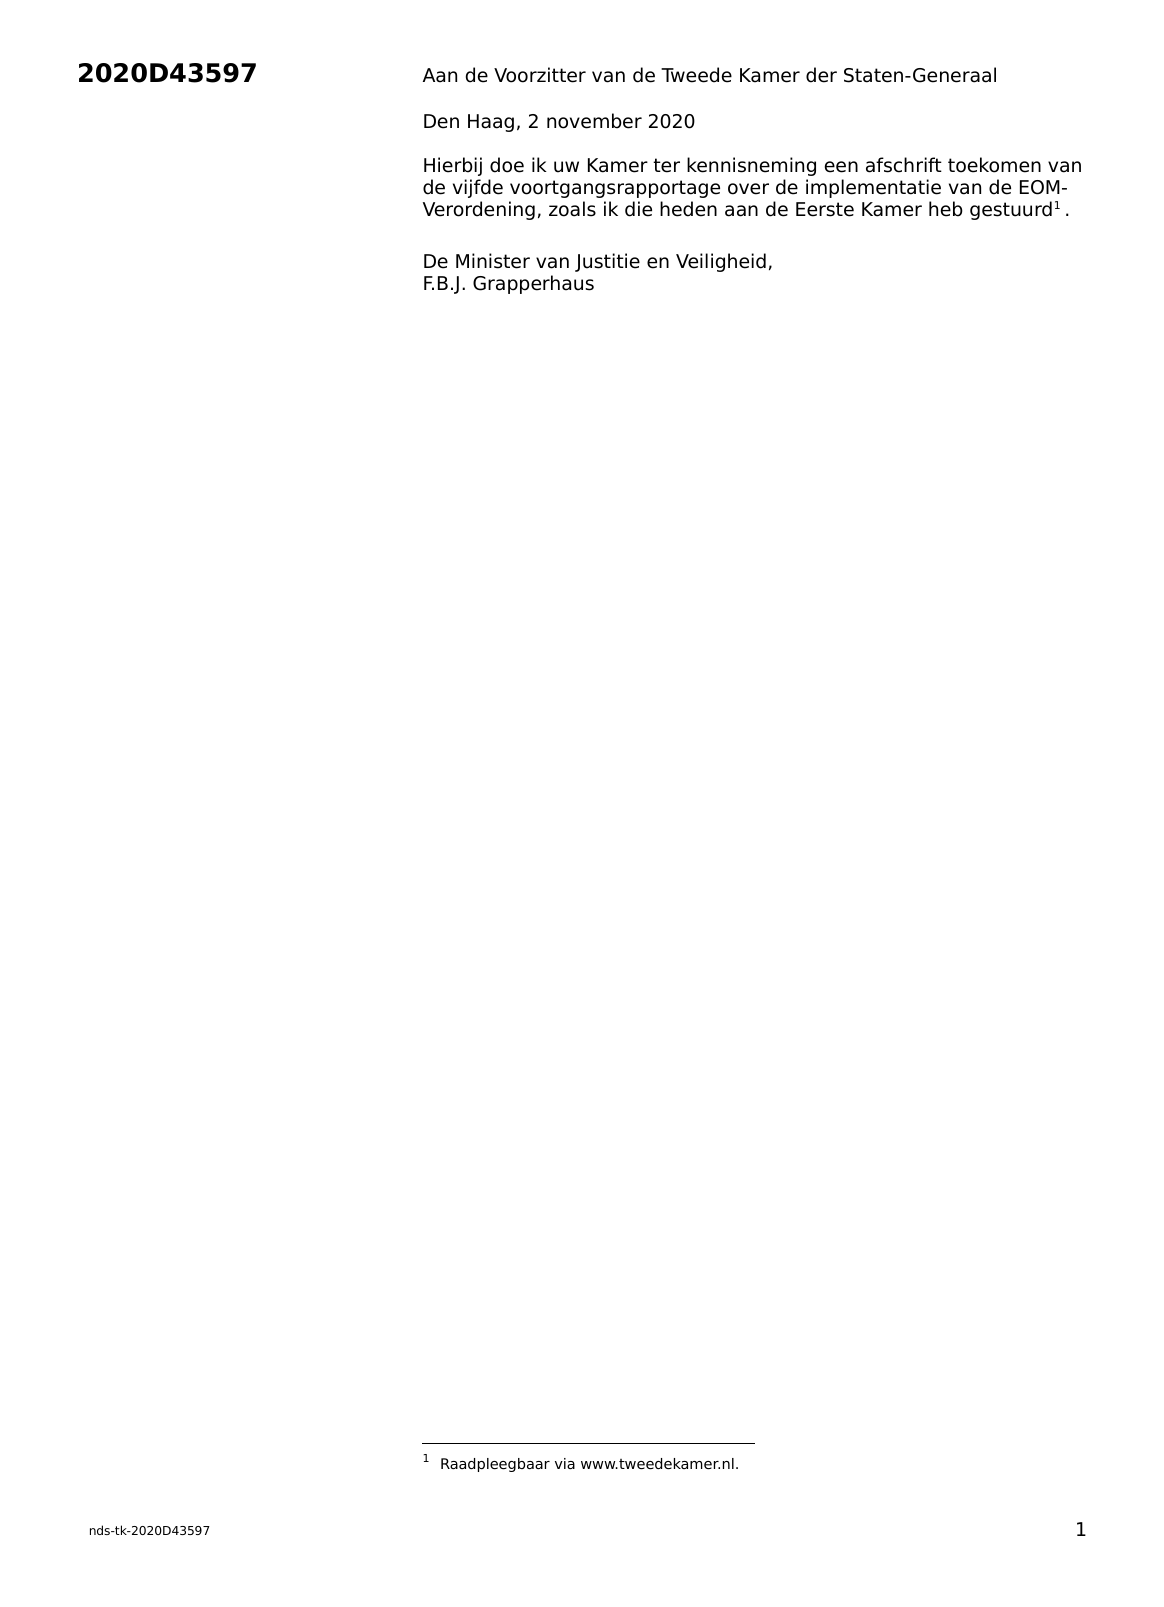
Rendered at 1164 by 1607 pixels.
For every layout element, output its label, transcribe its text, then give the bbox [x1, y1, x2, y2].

text Hierbij doe ik uw Kamer ter kennisneming een afschrift toekomen van de vijfde voortgangsrapportage over de implementatie van de EOM-Verordening, zoals ik die heden aan de Eerste Kamer heb gestuurd. [422, 155, 1087, 221]
text nds-tk-2020D43597 [88, 1524, 323, 1538]
text De Minister van Justitie en Veiligheid, F.B.J. Grapperhaus [422, 251, 1087, 295]
text Raadpleegbaar via www.tweedekamer.nl. [422, 1452, 1087, 1474]
text 2020D43597 Aan de Voorzitter van de Tweede Kamer der Staten-Generaal [77, 59, 1087, 89]
text Den Haag, 2 november 2020 [422, 111, 1087, 133]
